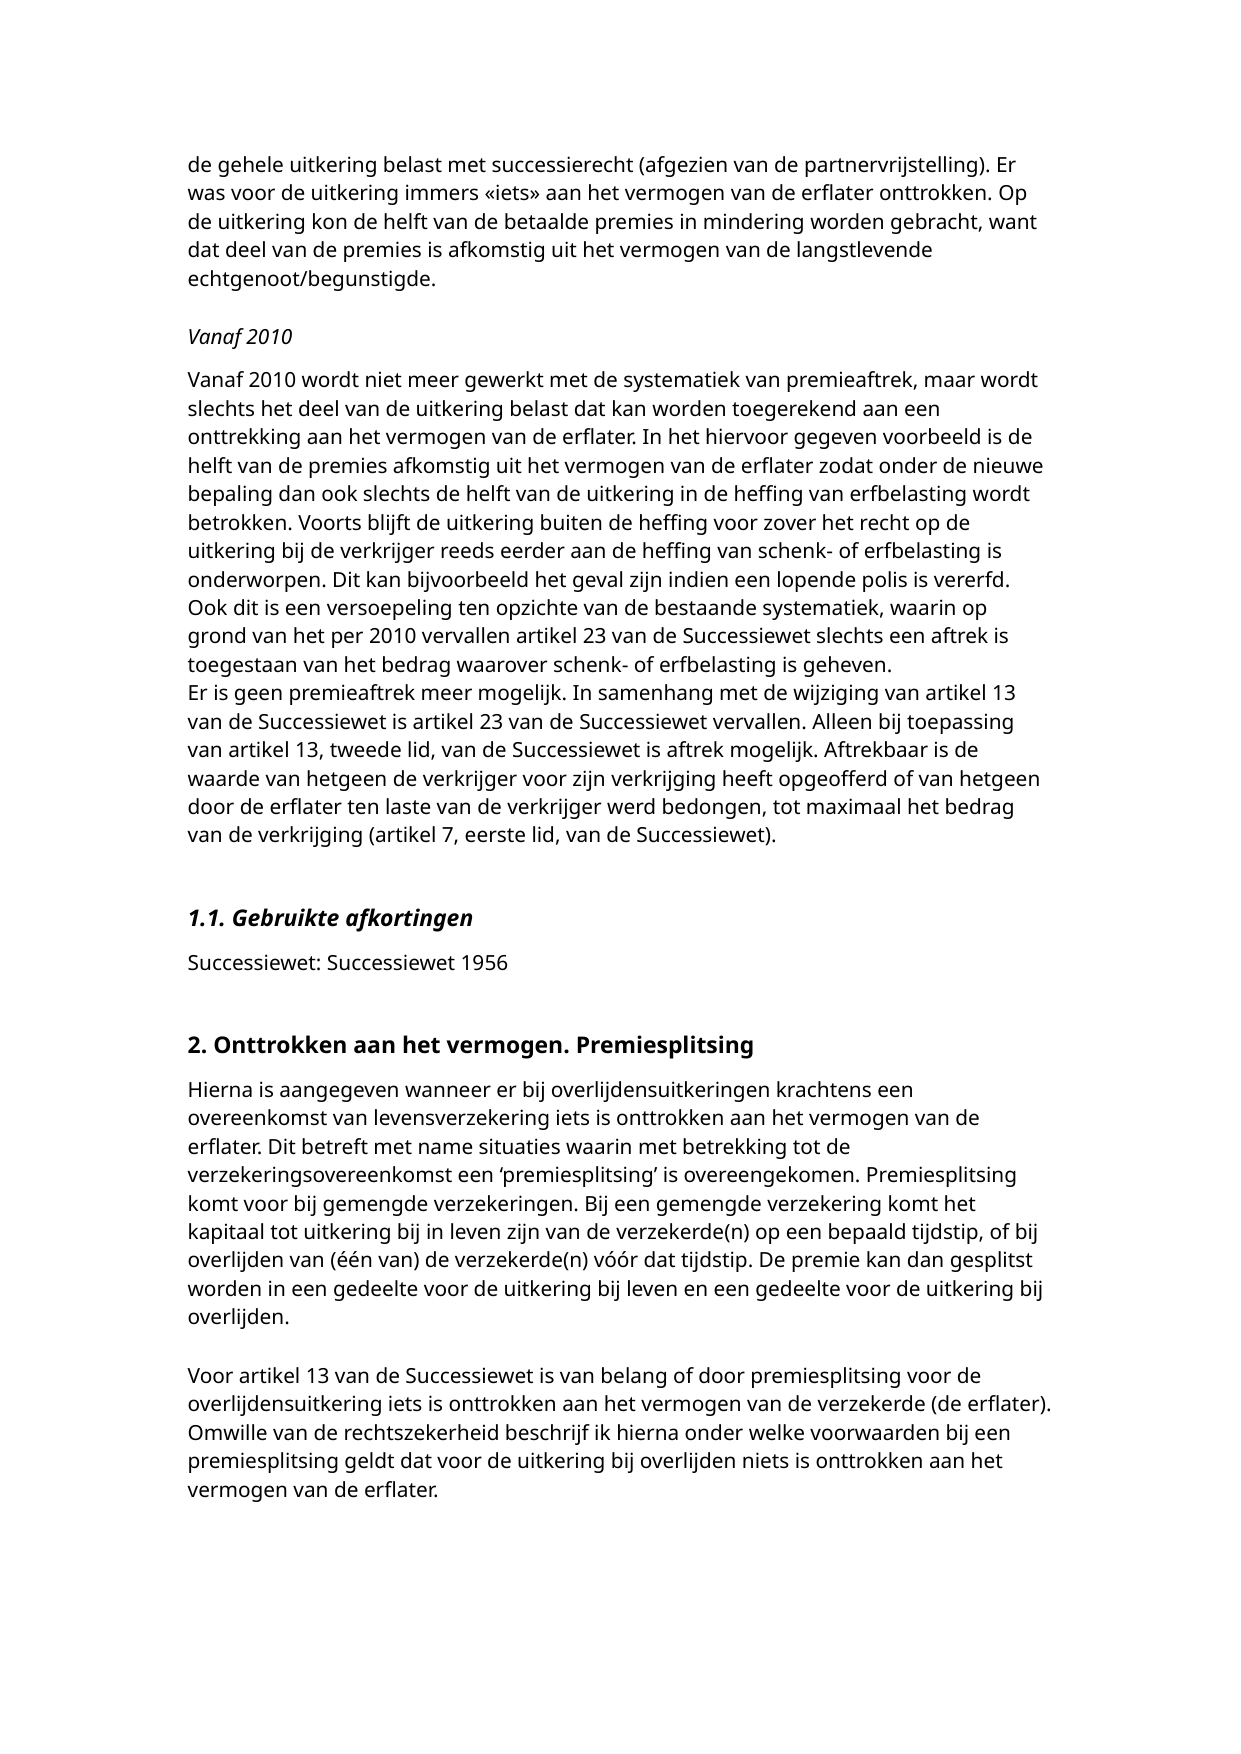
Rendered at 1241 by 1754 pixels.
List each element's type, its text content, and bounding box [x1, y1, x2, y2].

text Voor artikel 13 van de Successiewet is van belang of door premiesplitsing voor de overlijdensuitkering iets is onttrokken aan het vermogen van de verzekerde (de erflater). Omwille van de rechtszekerheid beschrijf ik hierna onder welke voorwaarden bij een premiesplitsing geldt dat voor de uitkering bij overlijden niets is onttrokken aan het vermogen van de erflater. [187, 1361, 1053, 1503]
text de gehele uitkering belast met successierecht (afgezien van de partnervrijstelling). Er was voor de uitkering immers «iets» aan het vermogen van de erflater onttrokken. Op de uitkering kon de helft van de betaalde premies in mindering worden gebracht, want dat deel van de premies is afkomstig uit het vermogen van de langstlevende echtgenoot/begunstigde. [187, 150, 1053, 292]
text Vanaf 2010 wordt niet meer gewerkt met de systematiek van premieaftrek, maar wordt slechts het deel van de uitkering belast dat kan worden toegerekend aan een onttrekking aan het vermogen van de erflater. In het hiervoor gegeven voorbeeld is de helft van de premies afkomstig uit het vermogen van de erflater zodat onder de nieuwe bepaling dan ook slechts de helft van de uitkering in de heffing van erfbelasting wordt betrokken. Voorts blijft de uitkering buiten de heffing voor zover het recht op de uitkering bij de verkrijger reeds eerder aan de heffing van schenk- of erfbelasting is onderworpen. Dit kan bijvoorbeeld het geval zijn indien een lopende polis is vererfd. Ook dit is een versoepeling ten opzichte van de bestaande systematiek, waarin op grond van het per 2010 vervallen artikel 23 van de Successiewet slechts een aftrek is toegestaan van het bedrag waarover schenk- of erfbelasting is geheven. [187, 366, 1053, 678]
text Hierna is aangegeven wanneer er bij overlijdensuitkeringen krachtens een overeenkomst van levensverzekering iets is onttrokken aan het vermogen van de erflater. Dit betreft met name situaties waarin met betrekking tot de verzekeringsovereenkomst een ‘premiesplitsing’ is overeengekomen. Premiesplitsing komt voor bij gemengde verzekeringen. Bij een gemengde verzekering komt het kapitaal tot uitkering bij in leven zijn van de verzekerde(n) op een bepaald tijdstip, of bij overlijden van (één van) de verzekerde(n) vóór dat tijdstip. De premie kan dan gesplitst worden in een gedeelte voor de uitkering bij leven en een gedeelte voor de uitkering bij overlijden. [187, 1075, 1053, 1331]
subtitle 1.1. Gebruikte afkortingen [187, 902, 1053, 933]
text Er is geen premieaftrek meer mogelijk. In samenhang met de wijziging van artikel 13 van de Successiewet is artikel 23 van de Successiewet vervallen. Alleen bij toepassing van artikel 13, tweede lid, van de Successiewet is aftrek mogelijk. Aftrekbaar is de waarde van hetgeen de verkrijger voor zijn verkrijging heeft opgeofferd of van hetgeen door de erflater ten laste van de verkrijger werd bedongen, tot maximaal het bedrag van de verkrijging (artikel 7, eerste lid, van de Successiewet). [187, 678, 1053, 849]
text Vanaf 2010 [187, 322, 1053, 351]
text Successiewet: Successiewet 1956 [187, 948, 1053, 976]
subtitle 2. Onttrokken aan het vermogen. Premiesplitsing [187, 1029, 1053, 1060]
